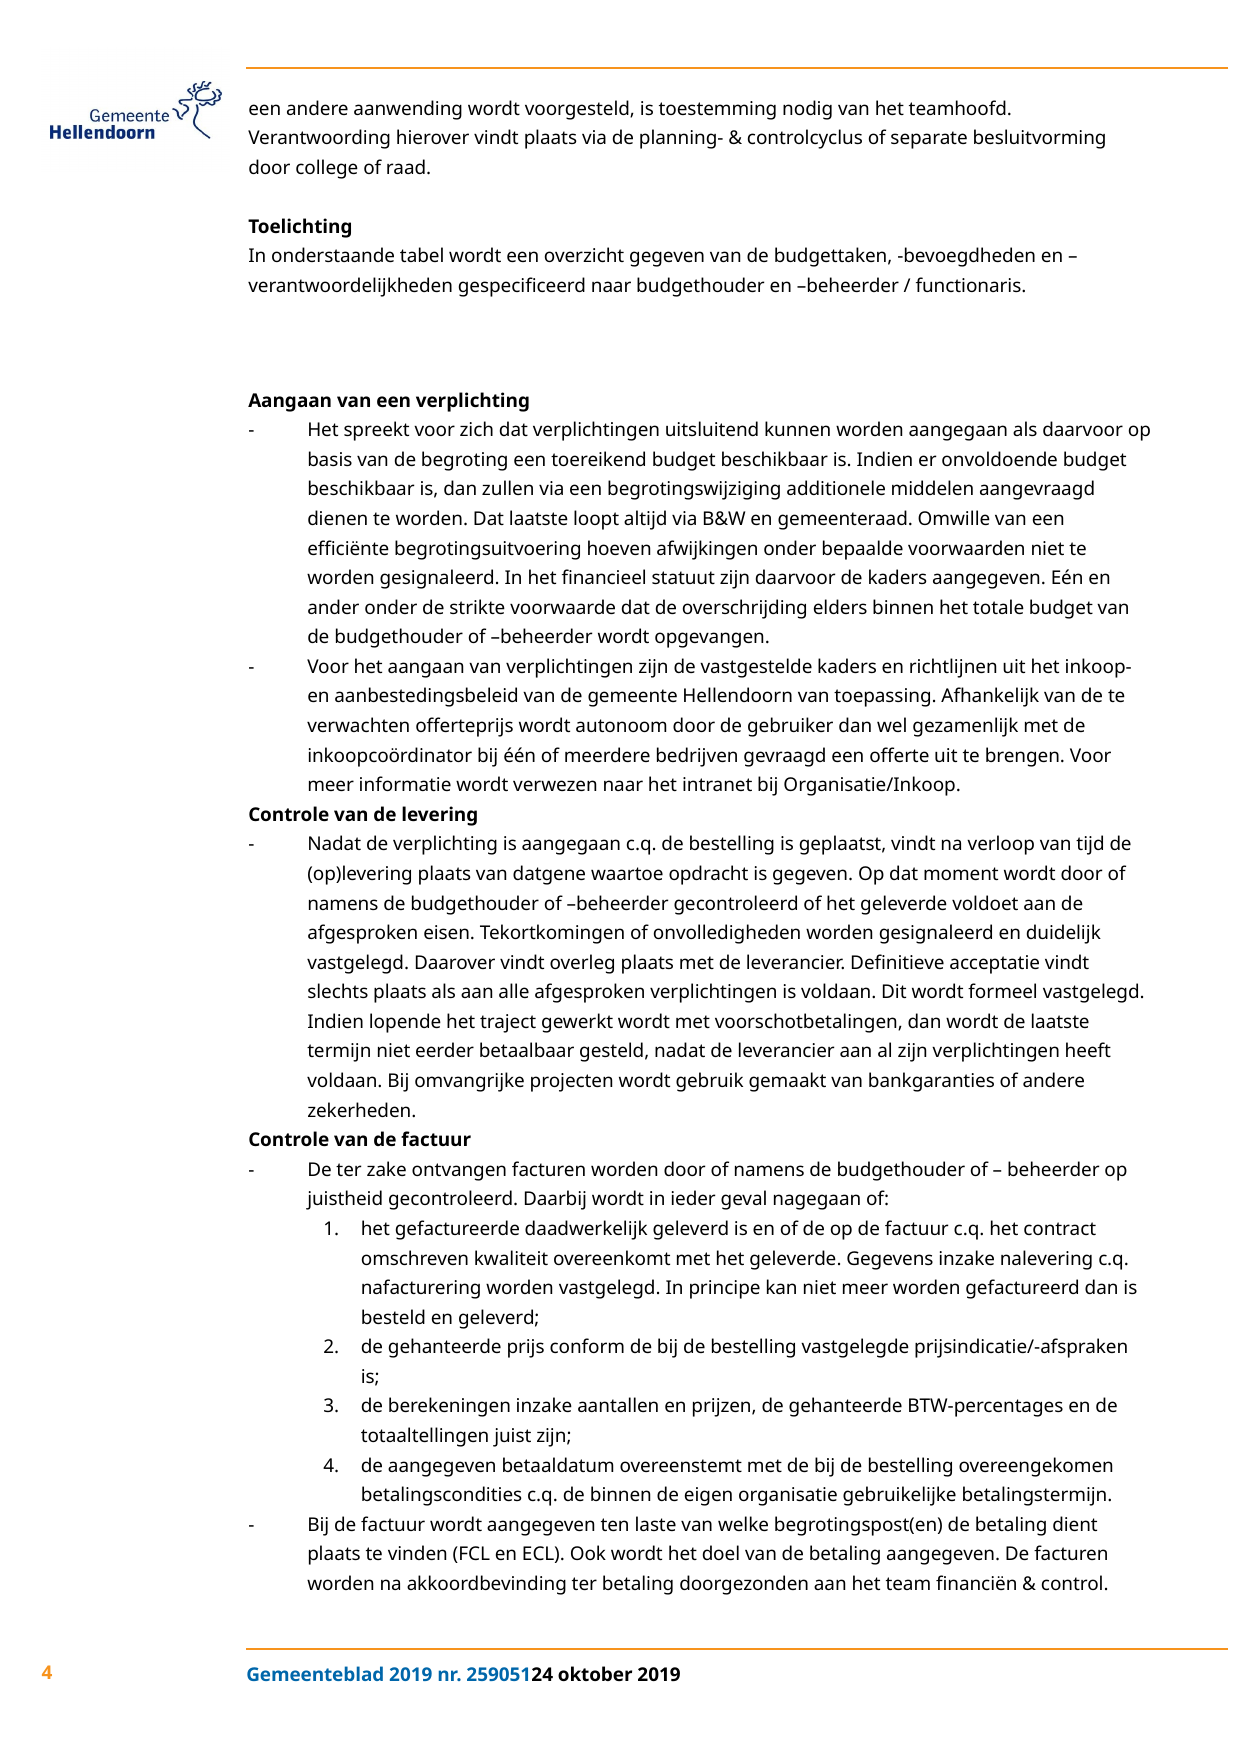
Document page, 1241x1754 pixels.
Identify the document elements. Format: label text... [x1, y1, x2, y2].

list Bij de factuur wordt aangegeven ten laste van welke begrotingspost(en) de betaling dient plaats te vinden (FCL en ECL). Ook wordt het doel van de betaling aangegeven. De facturen worden na akkoordbevinding ter betaling doorgezonden aan het team financiën & control. [248, 1511, 1152, 1596]
list Nadat de verplichting is aangegaan c.q. de bestelling is geplaatst, vindt na verloop van tijd de (op)levering plaats van datgene waartoe opdracht is gegeven. Op dat moment wordt door of namens de budgethouder of –beheerder gecontroleerd of het geleverde voldoet aan de afgesproken eisen. Tekortkomingen of onvolledigheden worden gesignaleerd en duidelijk vastgelegd. Daarover vindt overleg plaats met de leverancier. Definitieve acceptatie vindt slechts plaats als aan alle afgesproken verplichtingen is voldaan. Dit wordt formeel vastgelegd. Indien lopende het traject gewerkt wordt met voorschotbetalingen, dan wordt de laatste termijn niet eerder betaalbaar gesteld, nadat de leverancier aan al zijn verplichtingen heeft voldaan. Bij omvangrijke projecten wordt gebruik gemaakt van bankgaranties of andere zekerheden. [248, 831, 1152, 1122]
list Voor het aangaan van verplichtingen zijn de vastgestelde kaders en richtlijnen uit het inkoop- en aanbestedingsbeleid van de gemeente Hellendoorn van toepassing. Afhankelijk van de te verwachten offerteprijs wordt autonoom door de gebruiker dan wel gezamenlijk met de inkoopcoördinator bij één of meerdere bedrijven gevraagd een offerte uit te brengen. Voor meer informatie wordt verwezen naar het intranet bij Organisatie/Inkoop. [248, 653, 1152, 797]
text Controle van de levering [248, 801, 1152, 827]
list het gefactureerde daadwerkelijk geleverd is en of de op de factuur c.q. het contract omschreven kwaliteit overeenkomt met het geleverde. Gegevens inzake nalevering c.q. nafacturering worden vastgelegd. In principe kan niet meer worden gefactureerd dan is besteld en geleverd; [323, 1215, 1152, 1329]
text Aangaan van een verplichting [248, 387, 1152, 412]
list de berekeningen inzake aantallen en prijzen, de gehanteerde BTW-percentages en de totaaltellingen juist zijn; [323, 1393, 1152, 1448]
text Toelichting [248, 213, 1152, 239]
picture [41, 47, 231, 172]
list de gehanteerde prijs conform de bij de bestelling vastgelegde prijsindicatie/-afspraken is; [323, 1333, 1152, 1389]
text Controle van de factuur [248, 1126, 1152, 1152]
text In onderstaande tabel wordt een overzicht gegeven van de budgettaken, -bevoegdheden en –verantwoordelijkheden gespecificeerd naar budgethouder en –beheerder / functionaris. [248, 243, 1152, 298]
list de aangegeven betaaldatum overeenstemt met de bij de bestelling overeengekomen betalingscondities c.q. de binnen de eigen organisatie gebruikelijke betalingstermijn. [323, 1452, 1152, 1507]
list De ter zake ontvangen facturen worden door of namens de budgethouder of – beheerder op juistheid gecontroleerd. Daarbij wordt in ieder geval nagegaan of: [248, 1156, 1152, 1211]
text een andere aanwending wordt voorgesteld, is toestemming nodig van het teamhoofd. Verantwoording hierover vindt plaats via de planning- & controlcyclus of separate besluitvorming door college of raad. [248, 95, 1152, 180]
list Het spreekt voor zich dat verplichtingen uitsluitend kunnen worden aangegaan als daarvoor op basis van de begroting een toereikend budget beschikbaar is. Indien er onvoldoende budget beschikbaar is, dan zullen via een begrotingswijziging additionele middelen aangevraagd dienen te worden. Dat laatste loopt altijd via B&W en gemeenteraad. Omwille van een efficiënte begrotingsuitvoering hoeven afwijkingen onder bepaalde voorwaarden niet te worden gesignaleerd. In het financieel statuut zijn daarvoor de kaders aangegeven. Eén en ander onder de strikte voorwaarde dat de overschrijding elders binnen het totale budget van de budgethouder of –beheerder wordt opgevangen. [248, 416, 1152, 649]
